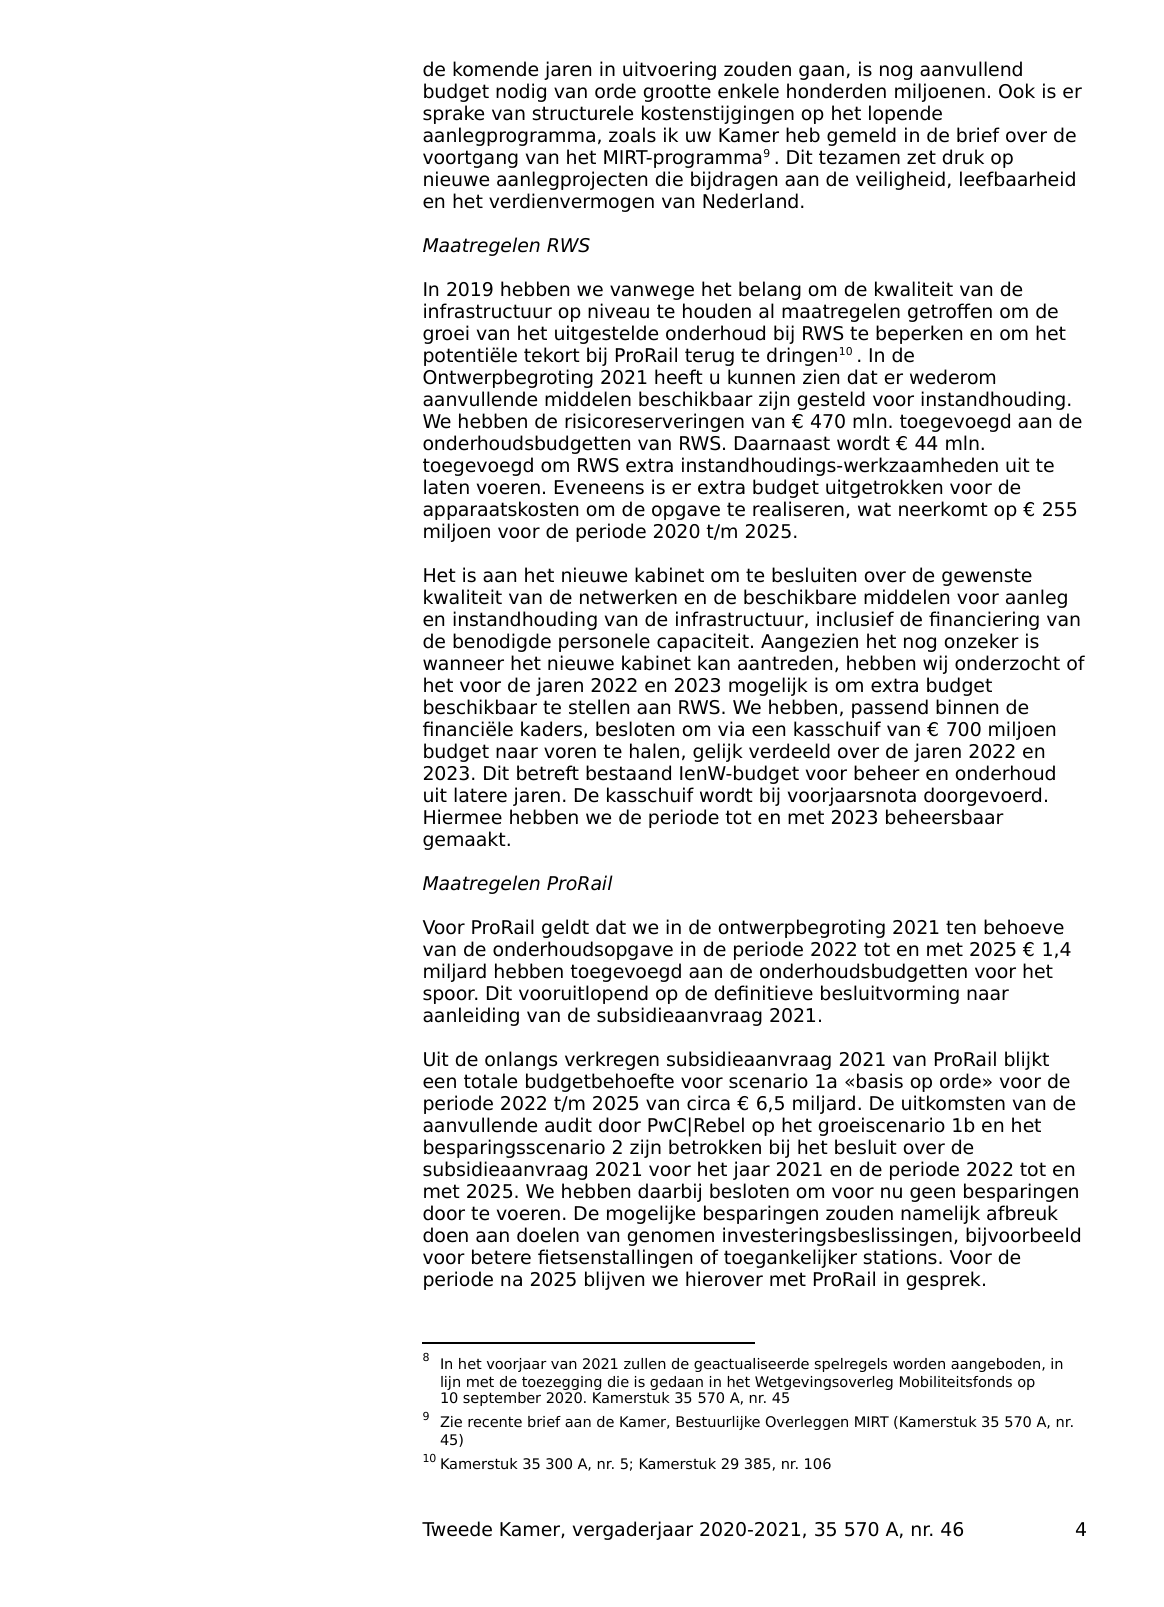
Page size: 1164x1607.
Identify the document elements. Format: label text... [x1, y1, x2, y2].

text Zie recente brief aan de Kamer, Bestuurlijke Overleggen MIRT (Kamerstuk 35 570 A, nr. 45) [422, 1410, 1087, 1449]
text In 2019 hebben we vanwege het belang om de kwaliteit van de infrastructuur op niveau te houden al maatregelen getroffen om de groei van het uitgestelde onderhoud bij RWS te beperken en om het potentiële tekort bij ProRail terug te dringen. In de Ontwerpbegroting 2021 heeft u kunnen zien dat er wederom aanvullende middelen beschikbaar zijn gesteld voor instandhouding. We hebben de risicoreserveringen van € 470 mln. toegevoegd aan de onderhoudsbudgetten van RWS. Daarnaast wordt € 44 mln. toegevoegd om RWS extra instandhoudings-werkzaamheden uit te laten voeren. Eveneens is er extra budget uitgetrokken voor de apparaatskosten om de opgave te realiseren, wat neerkomt op € 255 miljoen voor de periode 2020 t/m 2025. [422, 279, 1087, 543]
text Uit de onlangs verkregen subsidieaanvraag 2021 van ProRail blijkt een totale budgetbehoefte voor scenario 1a «basis op orde» voor de periode 2022 t/m 2025 van circa € 6,5 miljard. De uitkomsten van de aanvullende audit door PwC|Rebel op het groeiscenario 1b en het besparingsscenario 2 zijn betrokken bij het besluit over de subsidieaanvraag 2021 voor het jaar 2021 en de periode 2022 tot en met 2025. We hebben daarbij besloten om voor nu geen besparingen door te voeren. De mogelijke besparingen zouden namelijk afbreuk doen aan doelen van genomen investeringsbeslissingen, bijvoorbeeld voor betere fietsenstallingen of toegankelijker stations. Voor de periode na 2025 blijven we hierover met ProRail in gesprek. [422, 1049, 1087, 1291]
subtitle Maatregelen ProRail [422, 873, 1087, 895]
text Het is aan het nieuwe kabinet om te besluiten over de gewenste kwaliteit van de netwerken en de beschikbare middelen voor aanleg en instandhouding van de infrastructuur, inclusief de financiering van de benodigde personele capaciteit. Aangezien het nog onzeker is wanneer het nieuwe kabinet kan aantreden, hebben wij onderzocht of het voor de jaren 2022 en 2023 mogelijk is om extra budget beschikbaar te stellen aan RWS. We hebben, passend binnen de financiële kaders, besloten om via een kasschuif van € 700 miljoen budget naar voren te halen, gelijk verdeeld over de jaren 2022 en 2023. Dit betreft bestaand IenW-budget voor beheer en onderhoud uit latere jaren. De kasschuif wordt bij voorjaarsnota doorgevoerd. Hiermee hebben we de periode tot en met 2023 beheersbaar gemaakt. [422, 565, 1087, 851]
subtitle Maatregelen RWS [422, 235, 1087, 257]
text Voor ProRail geldt dat we in de ontwerpbegroting 2021 ten behoeve van de onderhoudsopgave in de periode 2022 tot en met 2025 € 1,4 miljard hebben toegevoegd aan de onderhoudsbudgetten voor het spoor. Dit vooruitlopend op de definitieve besluitvorming naar aanleiding van de subsidieaanvraag 2021. [422, 917, 1087, 1027]
text In het voorjaar van 2021 zullen de geactualiseerde spelregels worden aangeboden, in lijn met de toezegging die is gedaan in het Wetgevingsoverleg Mobiliteitsfonds op 10 september 2020. Kamerstuk 35 570 A, nr. 45 [422, 1352, 1087, 1407]
text Kamerstuk 35 300 A, nr. 5; Kamerstuk 29 385, nr. 106 [422, 1452, 1087, 1474]
text de komende jaren in uitvoering zouden gaan, is nog aanvullend budget nodig van orde grootte enkele honderden miljoenen. Ook is er sprake van structurele kostenstijgingen op het lopende aanlegprogramma, zoals ik uw Kamer heb gemeld in de brief over de voortgang van het MIRT-programma. Dit tezamen zet druk op nieuwe aanlegprojecten die bijdragen aan de veiligheid, leefbaarheid en het verdienvermogen van Nederland. [422, 59, 1087, 213]
